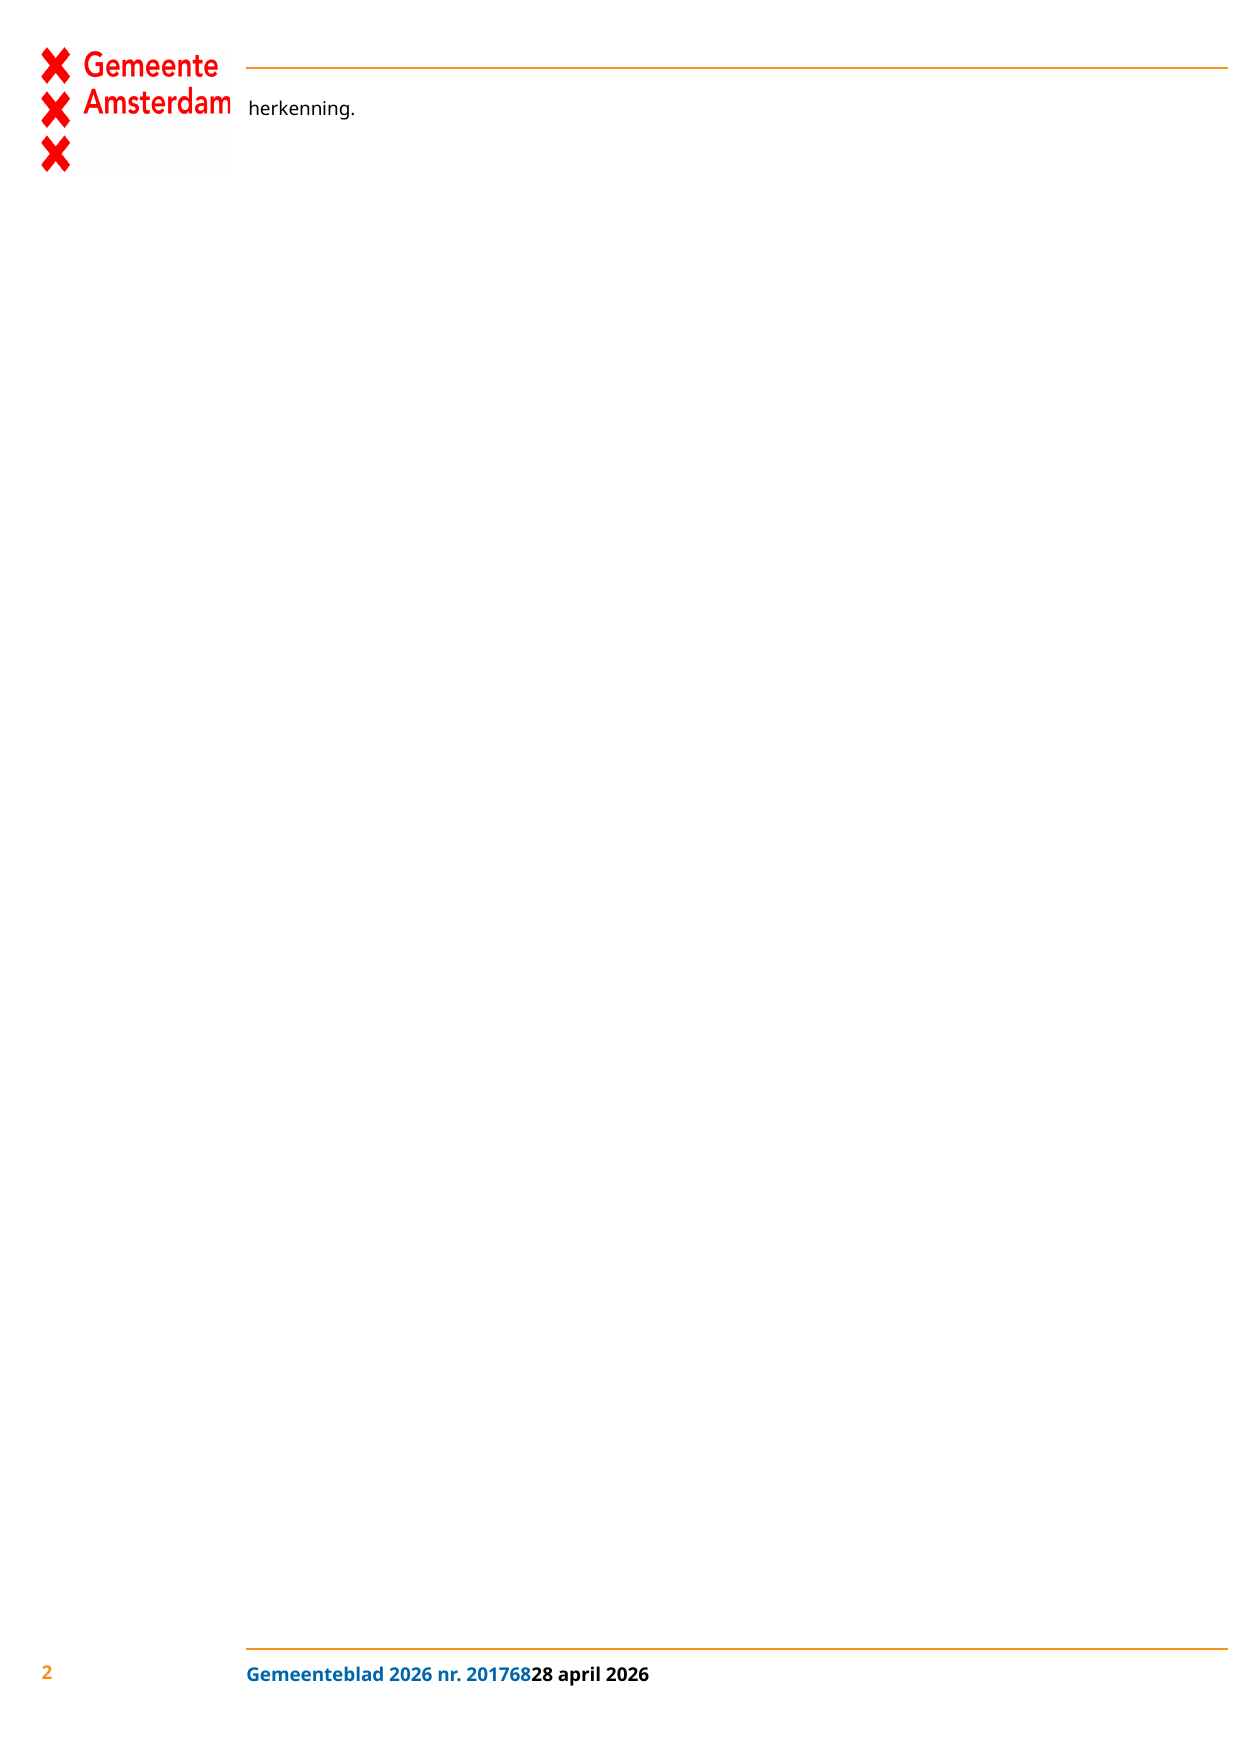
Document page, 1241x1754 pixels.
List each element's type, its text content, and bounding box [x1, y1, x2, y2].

picture [41, 47, 231, 172]
text herkenning. [248, 95, 1152, 121]
